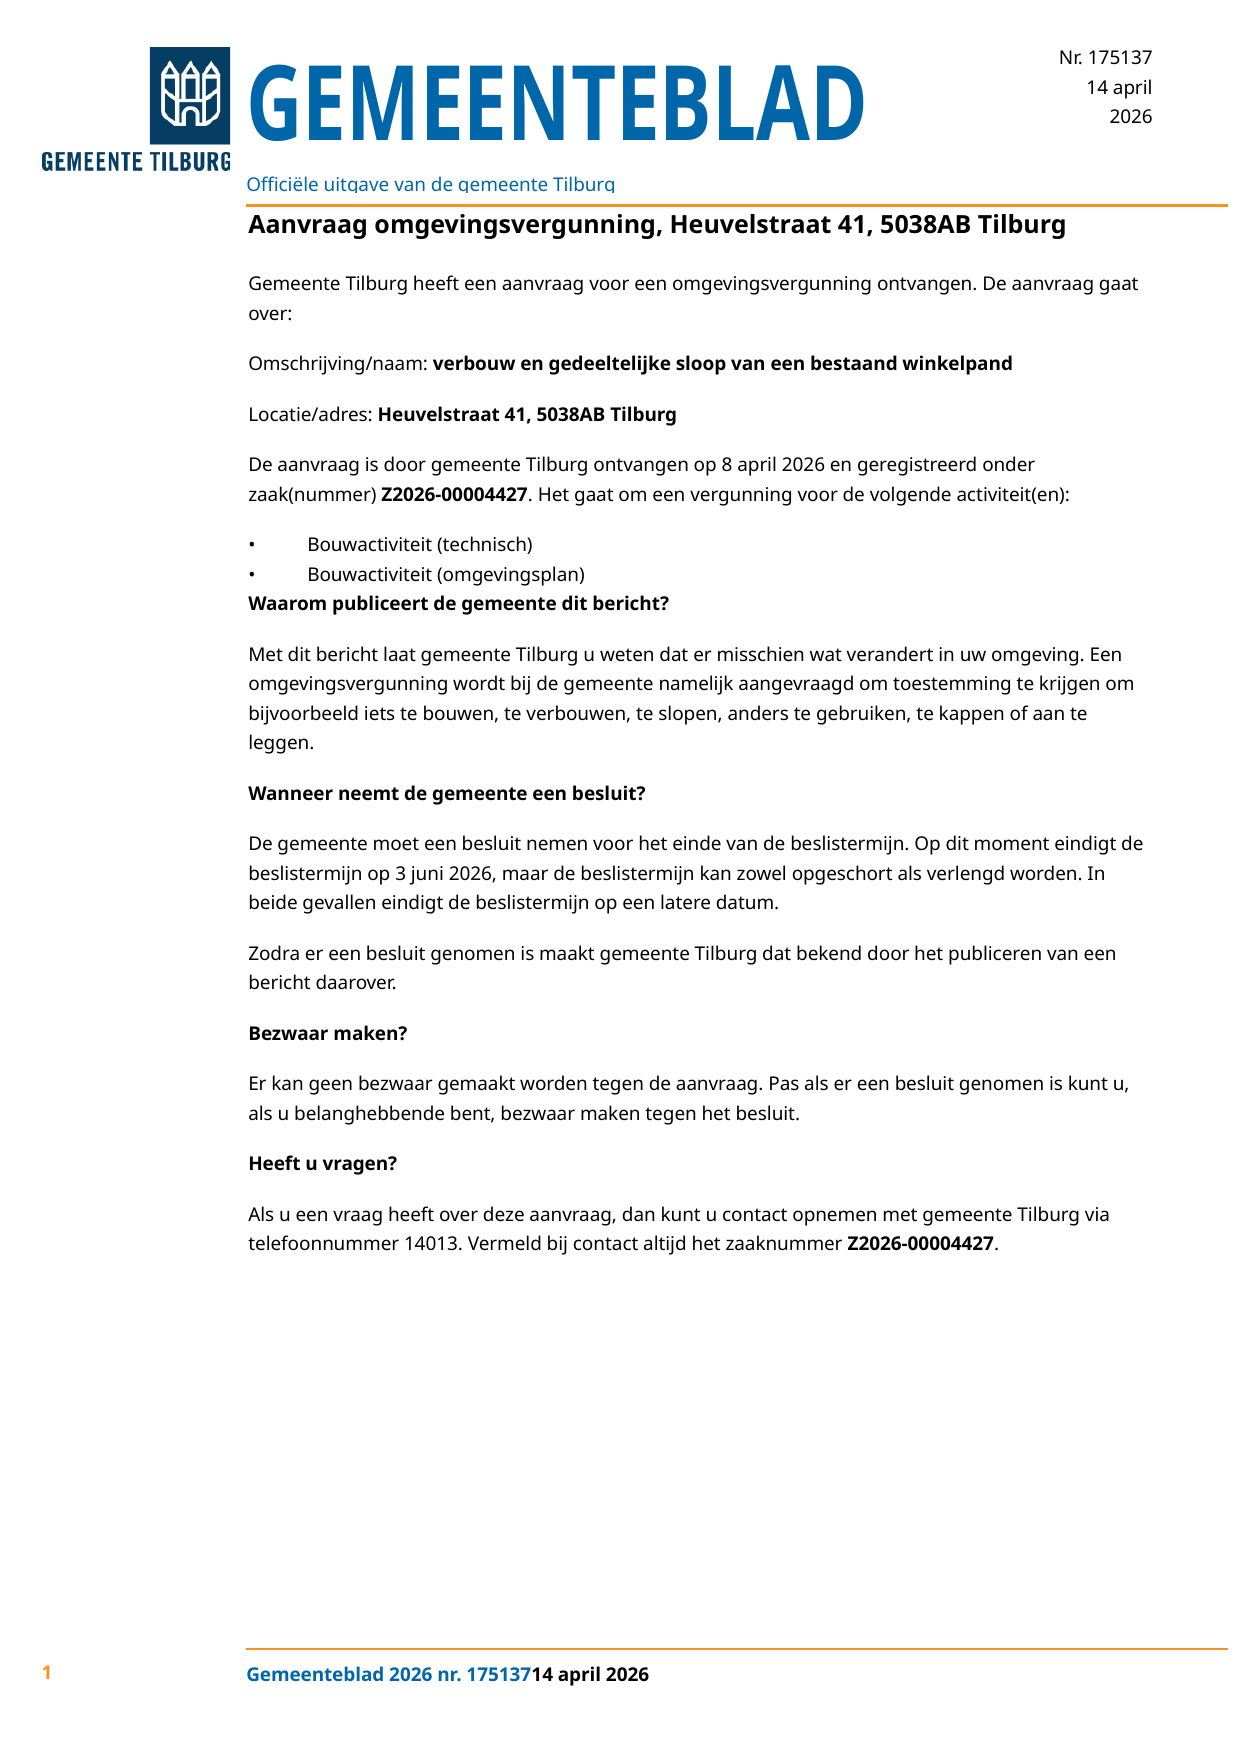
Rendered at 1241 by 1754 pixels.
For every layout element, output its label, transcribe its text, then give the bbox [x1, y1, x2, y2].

text Gemeente Tilburg heeft een aanvraag voor een omgevingsvergunning ontvangen. De aanvraag gaat over: [248, 270, 1152, 326]
text Waarom publiceert de gemeente dit bericht? [248, 590, 1152, 616]
text Als u een vraag heeft over deze aanvraag, dan kunt u contact opnemen met gemeente Tilburg via telefoonnummer 14013. Vermeld bij contact altijd het zaaknummer Z2026-00004427. [248, 1201, 1152, 1256]
text Zodra er een besluit genomen is maakt gemeente Tilburg dat bekend door het publiceren van een bericht daarover. [248, 940, 1152, 995]
text Wanneer neemt de gemeente een besluit? [248, 780, 1152, 806]
list Bouwactiviteit (omgevingsplan) [248, 561, 1152, 586]
text Heeft u vragen? [248, 1150, 1152, 1176]
text Aanvraag omgevingsvergunning, Heuvelstraat 41, 5038AB Tilburg [248, 207, 1152, 241]
text De aanvraag is door gemeente Tilburg ontvangen op 8 april 2026 en geregistreerd onder zaak(nummer) Z2026-00004427. Het gaat om een vergunning voor de volgende activiteit(en): [248, 451, 1152, 506]
text Er kan geen bezwaar gemaakt worden tegen de aanvraag. Pas als er een besluit genomen is kunt u, als u belanghebbende bent, bezwaar maken tegen het besluit. [248, 1070, 1152, 1126]
text Met dit bericht laat gemeente Tilburg u weten dat er misschien wat verandert in uw omgeving. Een omgevingsvergunning wordt bij de gemeente namelijk aangevraagd om toestemming te krijgen om bijvoorbeeld iets te bouwen, te verbouwen, te slopen, anders te gebruiken, te kappen of aan te leggen. [248, 641, 1152, 755]
text Locatie/adres: Heuvelstraat 41, 5038AB Tilburg [248, 401, 1152, 426]
text De gemeente moet een besluit nemen voor het einde van de beslistermijn. Op dit moment eindigt de beslistermijn op 3 juni 2026, maar de beslistermijn kan zowel opgeschort als verlengd worden. In beide gevallen eindigt de beslistermijn op een latere datum. [248, 830, 1152, 915]
picture [41, 47, 231, 172]
text Bezwaar maken? [248, 1020, 1152, 1046]
text Omschrijving/naam: verbouw en gedeeltelijke sloop van een bestaand winkelpand [248, 350, 1152, 376]
list Bouwactiviteit (technisch) [248, 531, 1152, 557]
